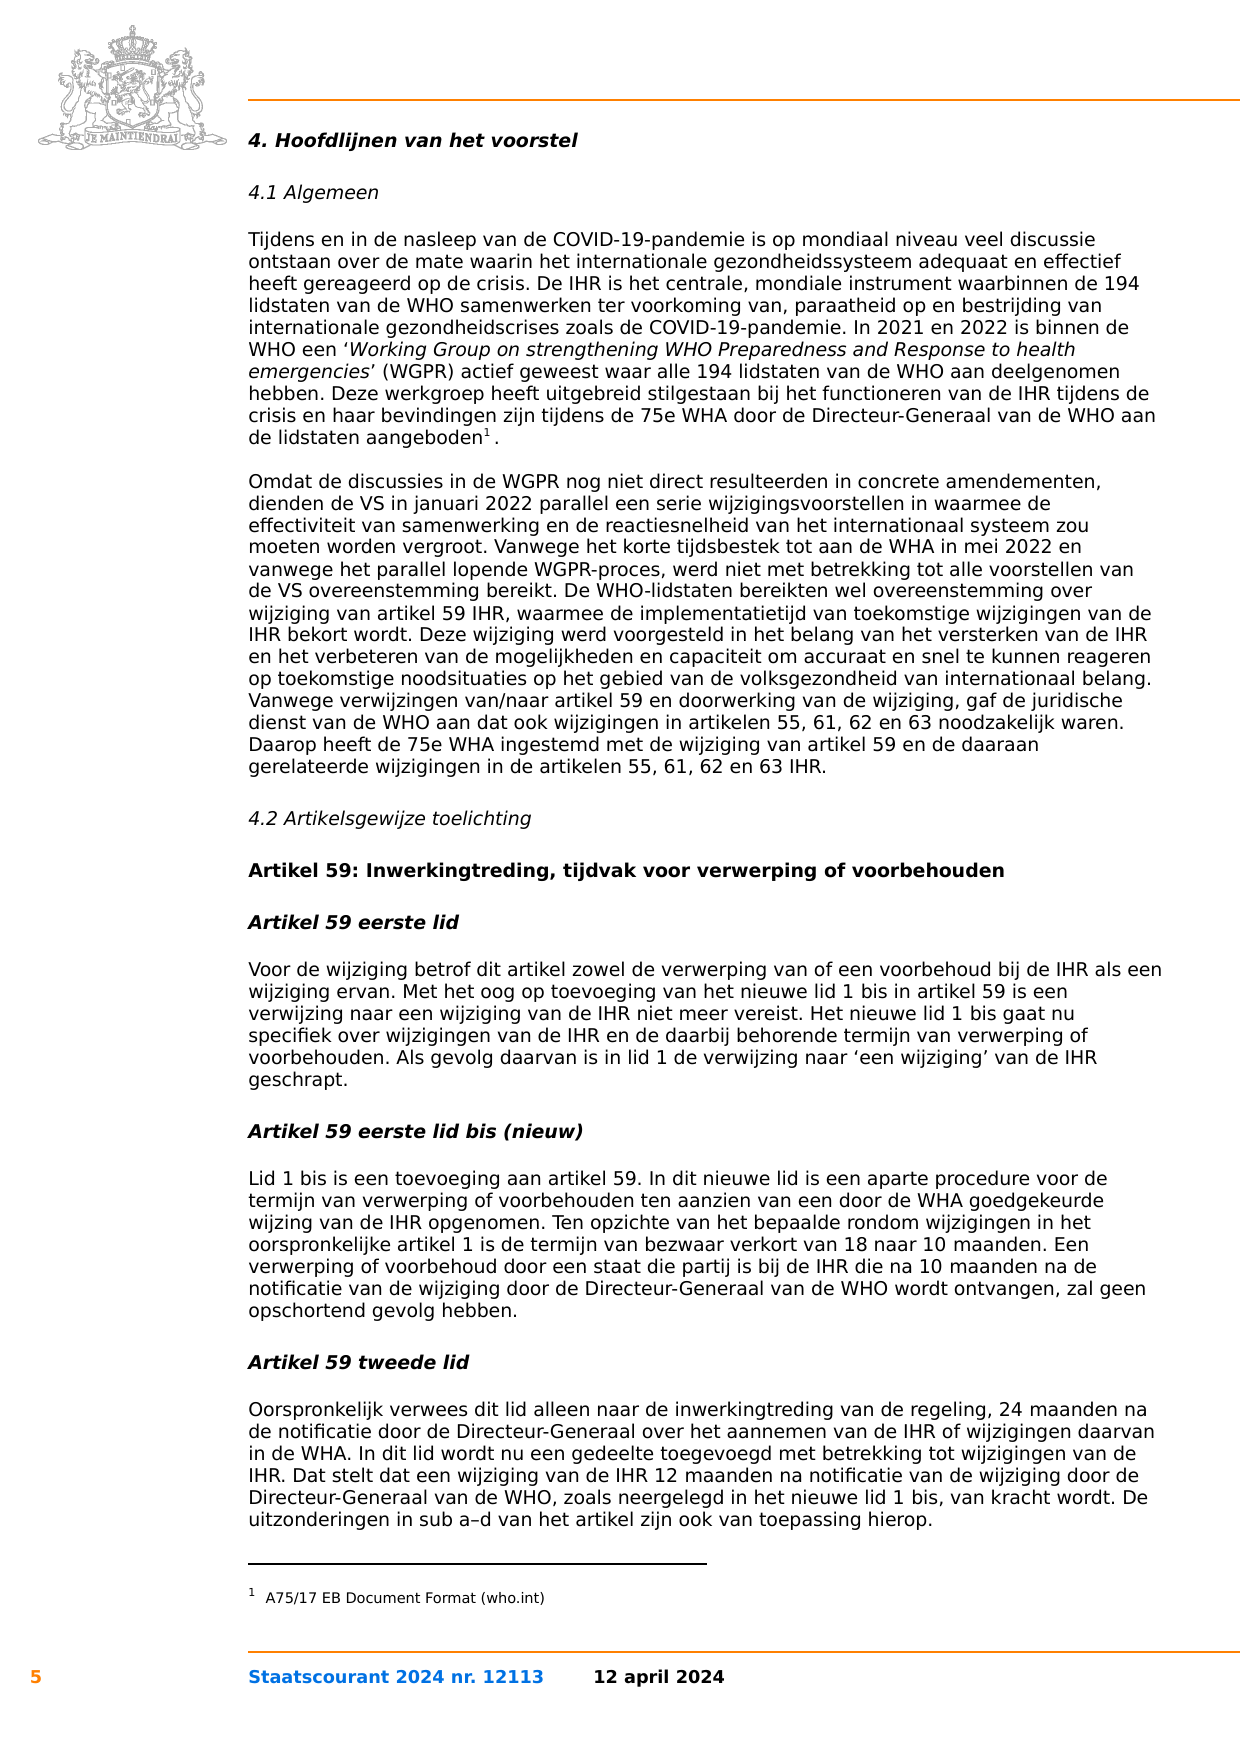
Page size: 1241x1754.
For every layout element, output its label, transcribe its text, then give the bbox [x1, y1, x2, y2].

subtitle 4.1 Algemeen [248, 182, 1163, 204]
subtitle Artikel 59: Inwerkingtreding, tijdvak voor verwerping of voorbehouden [248, 860, 1163, 882]
subtitle 4. Hoofdlijnen van het voorstel [248, 130, 1163, 152]
text Omdat de discussies in de WGPR nog niet direct resulteerden in concrete amendementen, dienden de VS in januari 2022 parallel een serie wijzigingsvoorstellen in waarmee de effectiviteit van samenwerking en de reactiesnelheid van het internationaal systeem zou moeten worden vergroot. Vanwege het korte tijdsbestek tot aan de WHA in mei 2022 en vanwege het parallel lopende WGPR-proces, werd niet met betrekking tot alle voorstellen van de VS overeenstemming bereikt. De WHO-lidstaten bereikten wel overeenstemming over wijziging van artikel 59 IHR, waarmee de implementatietijd van toekomstige wijzigingen van de IHR bekort wordt. Deze wijziging werd voorgesteld in het belang van het versterken van de IHR en het verbeteren van de mogelijkheden en capaciteit om accuraat en snel te kunnen reageren op toekomstige noodsituaties op het gebied van de volksgezondheid van internationaal belang. Vanwege verwijzingen van/naar artikel 59 en doorwerking van de wijziging, gaf de juridische dienst van de WHO aan dat ook wijzigingen in artikelen 55, 61, 62 en 63 noodzakelijk waren. Daarop heeft de 75e WHA ingestemd met de wijziging van artikel 59 en de daaraan gerelateerde wijzigingen in de artikelen 55, 61, 62 en 63 IHR. [248, 471, 1163, 778]
text Oorspronkelijk verwees dit lid alleen naar de inwerkingtreding van de regeling, 24 maanden na de notificatie door de Directeur-Generaal over het aannemen van de IHR of wijzigingen daarvan in de WHA. In dit lid wordt nu een gedeelte toegevoegd met betrekking tot wijzigingen van de IHR. Dat stelt dat een wijziging van de IHR 12 maanden na notificatie van de wijziging door de Directeur-Generaal van de WHO, zoals neergelegd in het nieuwe lid 1 bis, van kracht wordt. De uitzonderingen in sub a–d van het artikel zijn ook van toepassing hierop. [248, 1399, 1163, 1531]
subtitle Artikel 59 eerste lid [248, 912, 1163, 934]
subtitle Artikel 59 eerste lid bis (nieuw) [248, 1121, 1163, 1143]
text A75/17 EB Document Format (who.int) [248, 1586, 1163, 1608]
text Voor de wijziging betrof dit artikel zowel de verwerping van of een voorbehoud bij de IHR als een wijziging ervan. Met het oog op toevoeging van het nieuwe lid 1 bis in artikel 59 is een verwijzing naar een wijziging van de IHR niet meer vereist. Het nieuwe lid 1 bis gaat nu specifiek over wijzigingen van de IHR en de daarbij behorende termijn van verwerping of voorbehouden. Als gevolg daarvan is in lid 1 de verwijzing naar ‘een wijziging’ van de IHR geschrapt. [248, 959, 1163, 1091]
text Lid 1 bis is een toevoeging aan artikel 59. In dit nieuwe lid is een aparte procedure voor de termijn van verwerping of voorbehouden ten aanzien van een door de WHA goedgekeurde wijzing van de IHR opgenomen. Ten opzichte van het bepaalde rondom wijzigingen in het oorspronkelijke artikel 1 is de termijn van bezwaar verkort van 18 naar 10 maanden. Een verwerping of voorbehoud door een staat die partij is bij de IHR die na 10 maanden na de notificatie van de wijziging door de Directeur-Generaal van de WHO wordt ontvangen, zal geen opschortend gevolg hebben. [248, 1168, 1163, 1322]
subtitle Artikel 59 tweede lid [248, 1352, 1163, 1374]
text Tijdens en in de nasleep van de COVID-19-pandemie is op mondiaal niveau veel discussie ontstaan over de mate waarin het internationale gezondheidssysteem adequaat en effectief heeft gereageerd op de crisis. De IHR is het centrale, mondiale instrument waarbinnen de 194 lidstaten van de WHO samenwerken ter voorkoming van, paraatheid op en bestrijding van internationale gezondheidscrises zoals de COVID-19-pandemie. In 2021 en 2022 is binnen de WHO een ‘Working Group on strengthening WHO Preparedness and Response to health emergencies’ (WGPR) actief geweest waar alle 194 lidstaten van de WHO aan deelgenomen hebben. Deze werkgroep heeft uitgebreid stilgestaan bij het functioneren van de IHR tijdens de crisis en haar bevindingen zijn tijdens de 75e WHA door de Directeur-Generaal van de WHO aan de lidstaten aangeboden. [248, 229, 1163, 449]
picture [38, 25, 227, 150]
subtitle 4.2 Artikelsgewijze toelichting [248, 808, 1163, 830]
